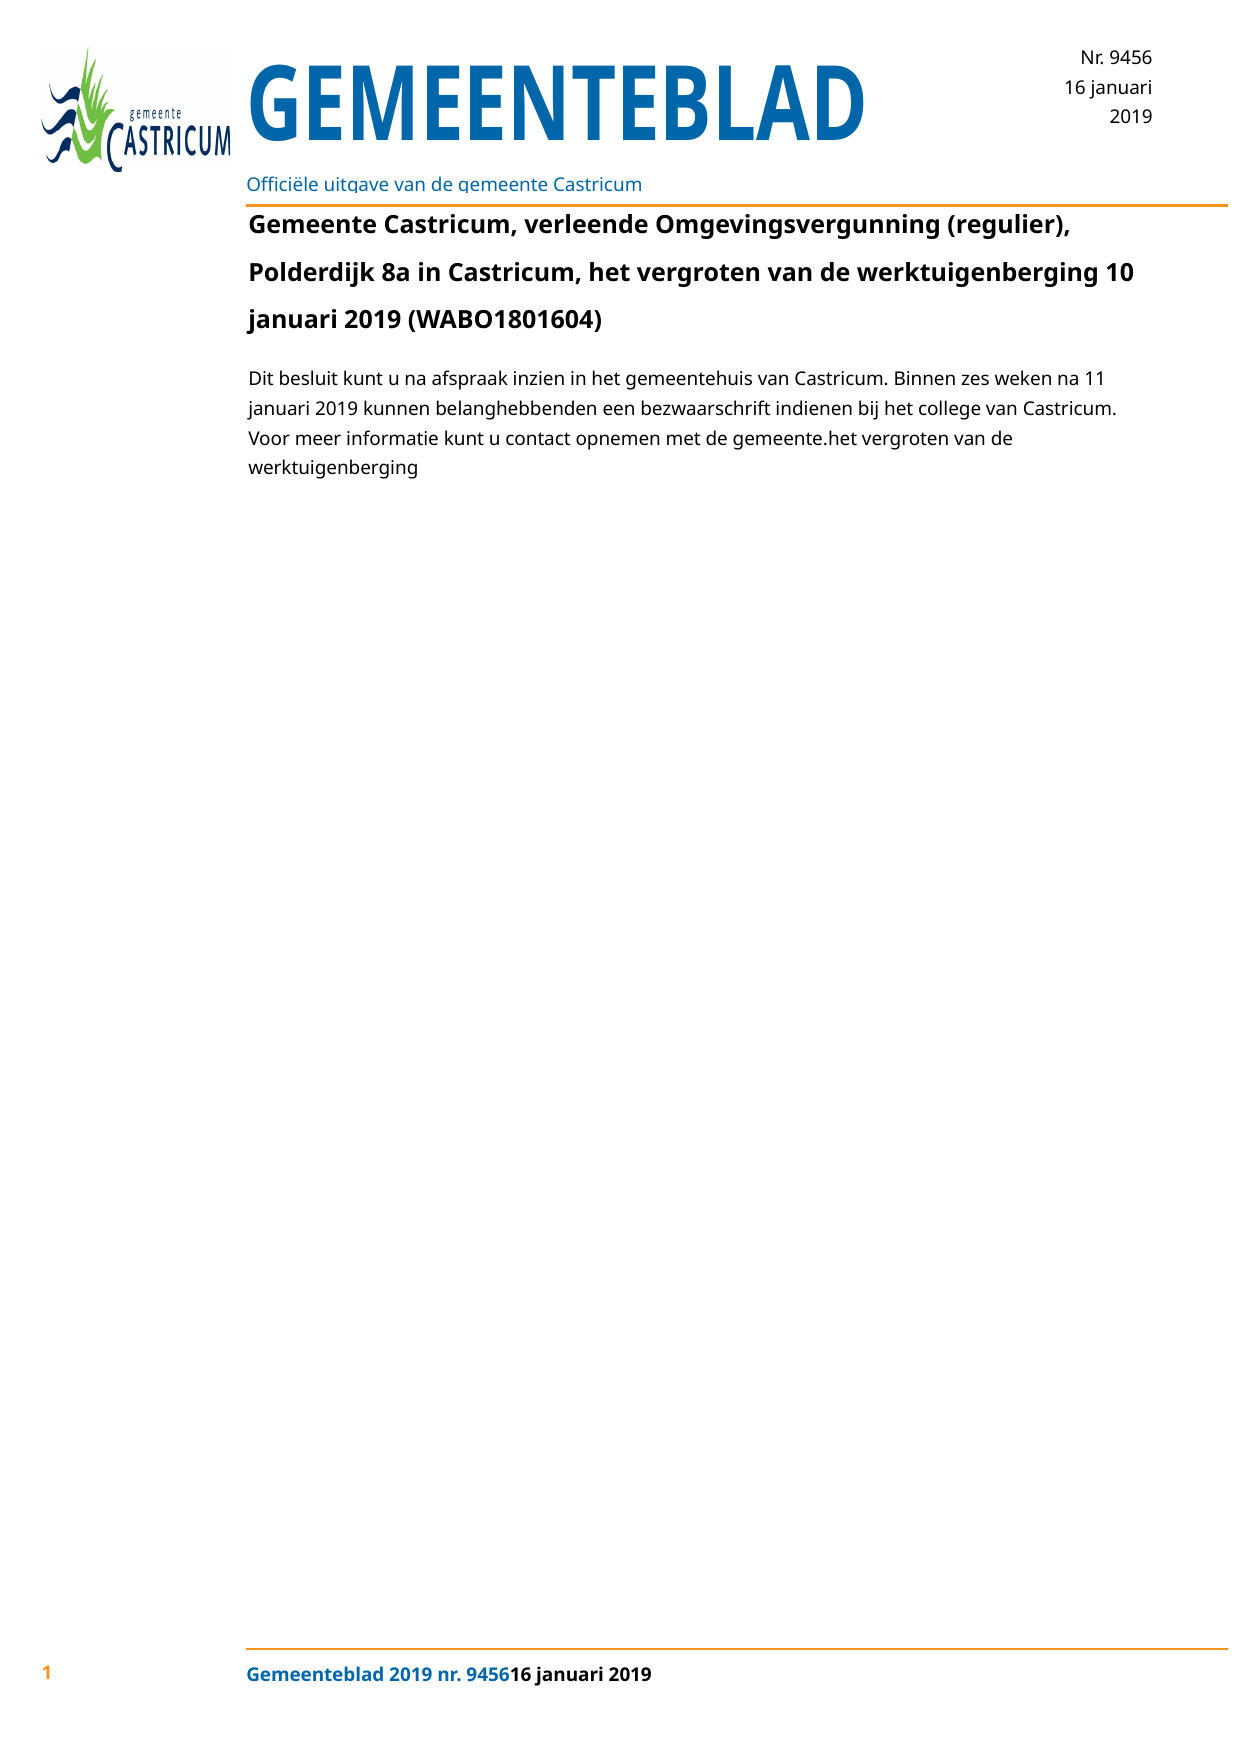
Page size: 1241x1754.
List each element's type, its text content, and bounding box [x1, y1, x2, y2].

text Dit besluit kunt u na afspraak inzien in het gemeentehuis van Castricum. Binnen zes weken na 11 januari 2019 kunnen belanghebbenden een bezwaarschrift indienen bij het college van Castricum. Voor meer informatie kunt u contact opnemen met de gemeente.het vergroten van de werktuigenberging [248, 366, 1152, 480]
picture [41, 47, 231, 172]
text Gemeente Castricum, verleende Omgevingsvergunning (regulier), Polderdijk 8a in Castricum, het vergroten van de werktuigenberging 10 januari 2019 (WABO1801604) [248, 207, 1152, 336]
